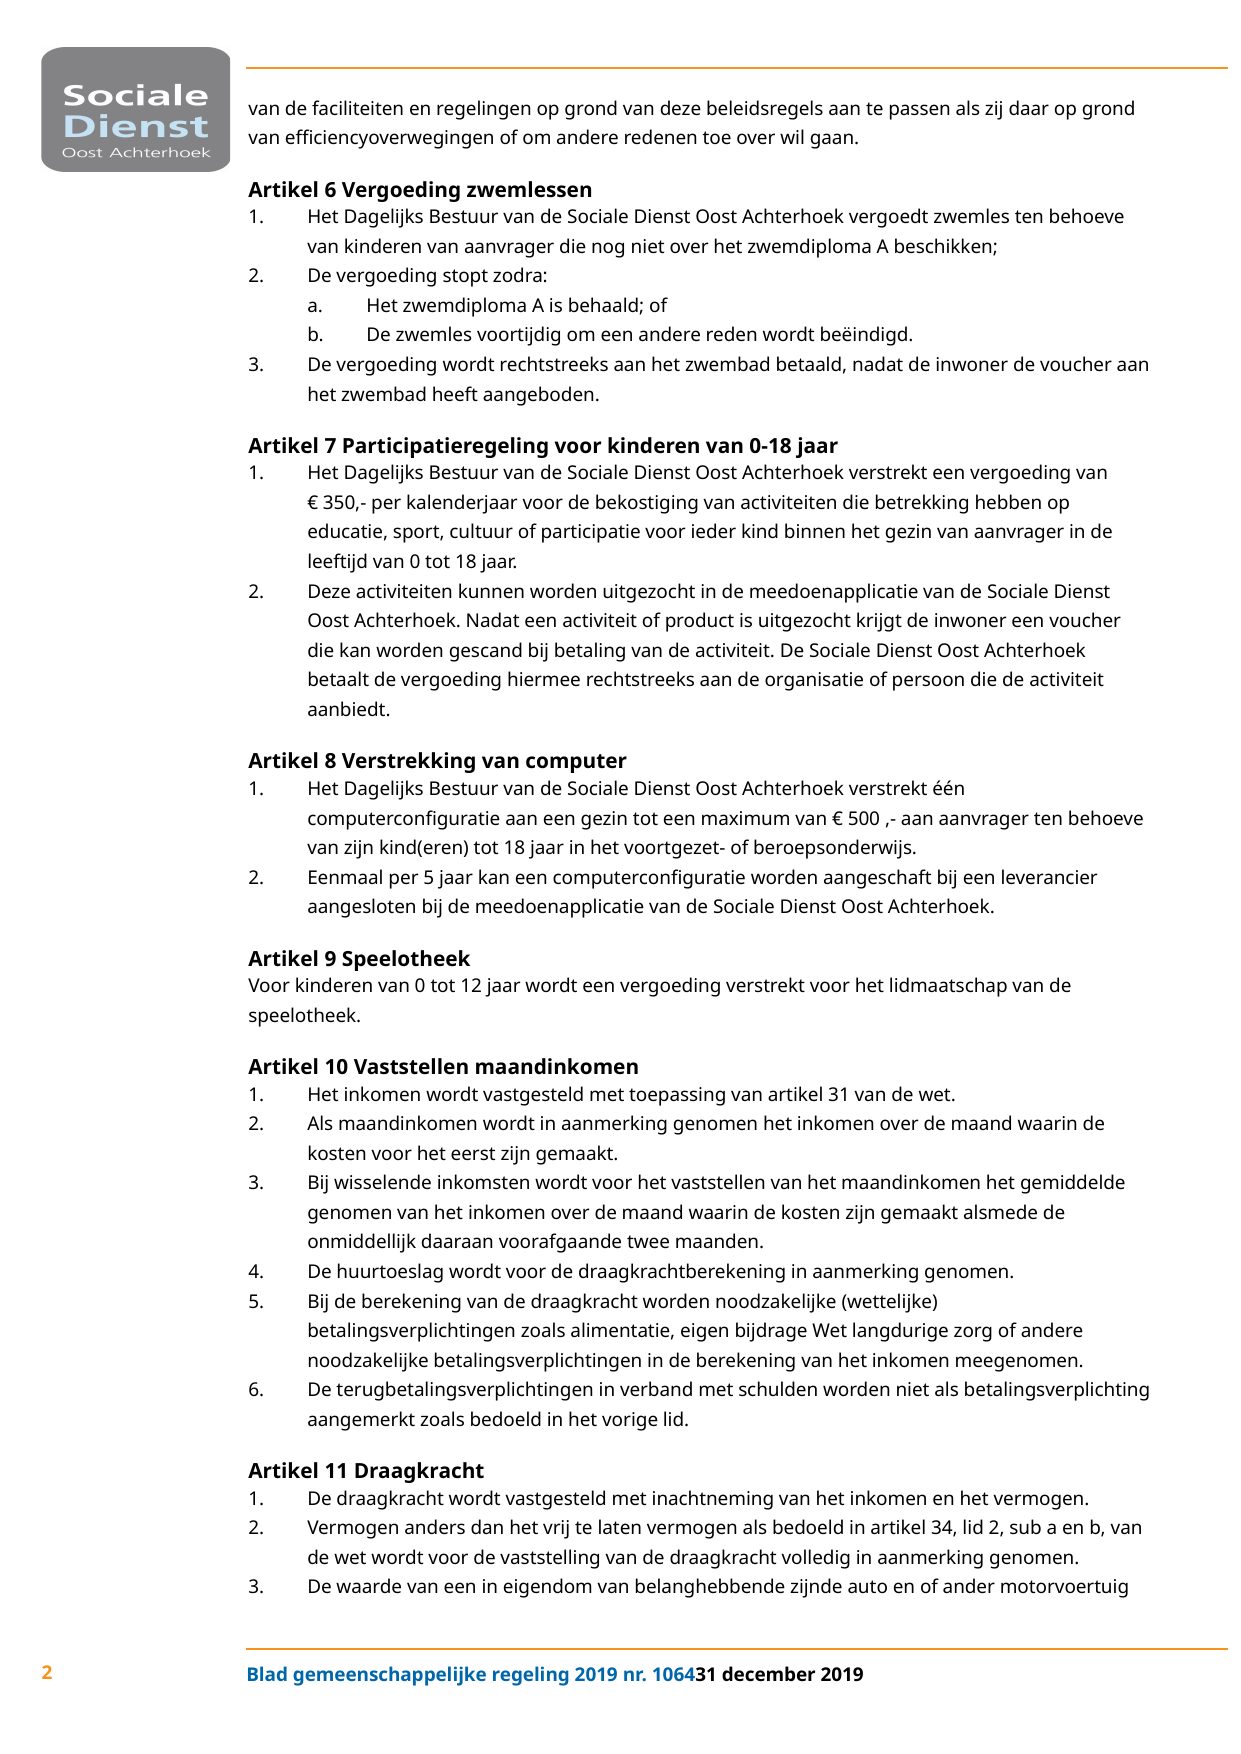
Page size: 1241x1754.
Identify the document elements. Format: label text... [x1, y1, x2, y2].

text Voor kinderen van 0 tot 12 jaar wordt een vergoeding verstrekt voor het lidmaatschap van de speelotheek. [248, 972, 1152, 1028]
text Artikel 11 Draagkracht [248, 1457, 1152, 1485]
list De vergoeding stopt zodra: [248, 262, 1152, 288]
picture [41, 47, 231, 172]
list De terugbetalingsverplichtingen in verband met schulden worden niet als betalingsverplichting aangemerkt zoals bedoeld in het vorige lid. [248, 1377, 1152, 1432]
list Het Dagelijks Bestuur van de Sociale Dienst Oost Achterhoek verstrekt een vergoeding van [248, 459, 1152, 485]
list Het zwemdiploma A is behaald; of [307, 292, 1152, 318]
text Artikel 7 Participatieregeling voor kinderen van 0-18 jaar [248, 431, 1152, 459]
text Artikel 6 Vergoeding zwemlessen [248, 175, 1152, 203]
text van de faciliteiten en regelingen op grond van deze beleidsregels aan te passen als zij daar op grond van efficiencyoverwegingen of om andere redenen toe over wil gaan. [248, 95, 1152, 150]
list Deze activiteiten kunnen worden uitgezocht in de meedoenapplicatie van de Sociale Dienst Oost Achterhoek. Nadat een activiteit of product is uitgezocht krijgt de inwoner een voucher die kan worden gescand bij betaling van de activiteit. De Sociale Dienst Oost Achterhoek betaalt de vergoeding hiermee rechtstreeks aan de organisatie of persoon die de activiteit aanbiedt. [248, 578, 1152, 722]
list Het Dagelijks Bestuur van de Sociale Dienst Oost Achterhoek vergoedt zwemles ten behoeve van kinderen van aanvrager die nog niet over het zwemdiploma A beschikken; [248, 203, 1152, 258]
list Bij de berekening van de draagkracht worden noodzakelijke (wettelijke) betalingsverplichtingen zoals alimentatie, eigen bijdrage Wet langdurige zorg of andere noodzakelijke betalingsverplichtingen in de berekening van het inkomen meegenomen. [248, 1288, 1152, 1373]
list Vermogen anders dan het vrij te laten vermogen als bedoeld in artikel 34, lid 2, sub a en b, van de wet wordt voor de vaststelling van de draagkracht volledig in aanmerking genomen. [248, 1514, 1152, 1570]
list De draagkracht wordt vastgesteld met inachtneming van het inkomen en het vermogen. [248, 1485, 1152, 1511]
list Het inkomen wordt vastgesteld met toepassing van artikel 31 van de wet. [248, 1081, 1152, 1106]
text Artikel 9 Speelotheek [248, 944, 1152, 972]
list De waarde van een in eigendom van belanghebbende zijnde auto en of ander motorvoertuig [248, 1574, 1152, 1599]
list Eenmaal per 5 jaar kan een computerconfiguratie worden aangeschaft bij een leverancier aangesloten bij de meedoenapplicatie van de Sociale Dienst Oost Achterhoek. [248, 864, 1152, 919]
list De zwemles voortijdig om een andere reden wordt beëindigd. [307, 322, 1152, 347]
list De vergoeding wordt rechtstreeks aan het zwembad betaald, nadat de inwoner de voucher aan het zwembad heeft aangeboden. [248, 351, 1152, 406]
list € 350,- per kalenderjaar voor de bekostiging van activiteiten die betrekking hebben op educatie, sport, cultuur of participatie voor ieder kind binnen het gezin van aanvrager in de leeftijd van 0 tot 18 jaar. [248, 489, 1152, 574]
text Artikel 10 Vaststellen maandinkomen [248, 1052, 1152, 1081]
list Bij wisselende inkomsten wordt voor het vaststellen van het maandinkomen het gemiddelde genomen van het inkomen over de maand waarin de kosten zijn gemaakt alsmede de onmiddellijk daaraan voorafgaande twee maanden. [248, 1169, 1152, 1254]
list De huurtoeslag wordt voor de draagkrachtberekening in aanmerking genomen. [248, 1258, 1152, 1284]
list Het Dagelijks Bestuur van de Sociale Dienst Oost Achterhoek verstrekt één computerconfiguratie aan een gezin tot een maximum van € 500 ,- aan aanvrager ten behoeve van zijn kind(eren) tot 18 jaar in het voortgezet- of beroepsonderwijs. [248, 775, 1152, 860]
text Artikel 8 Verstrekking van computer [248, 747, 1152, 775]
list Als maandinkomen wordt in aanmerking genomen het inkomen over de maand waarin de kosten voor het eerst zijn gemaakt. [248, 1110, 1152, 1166]
